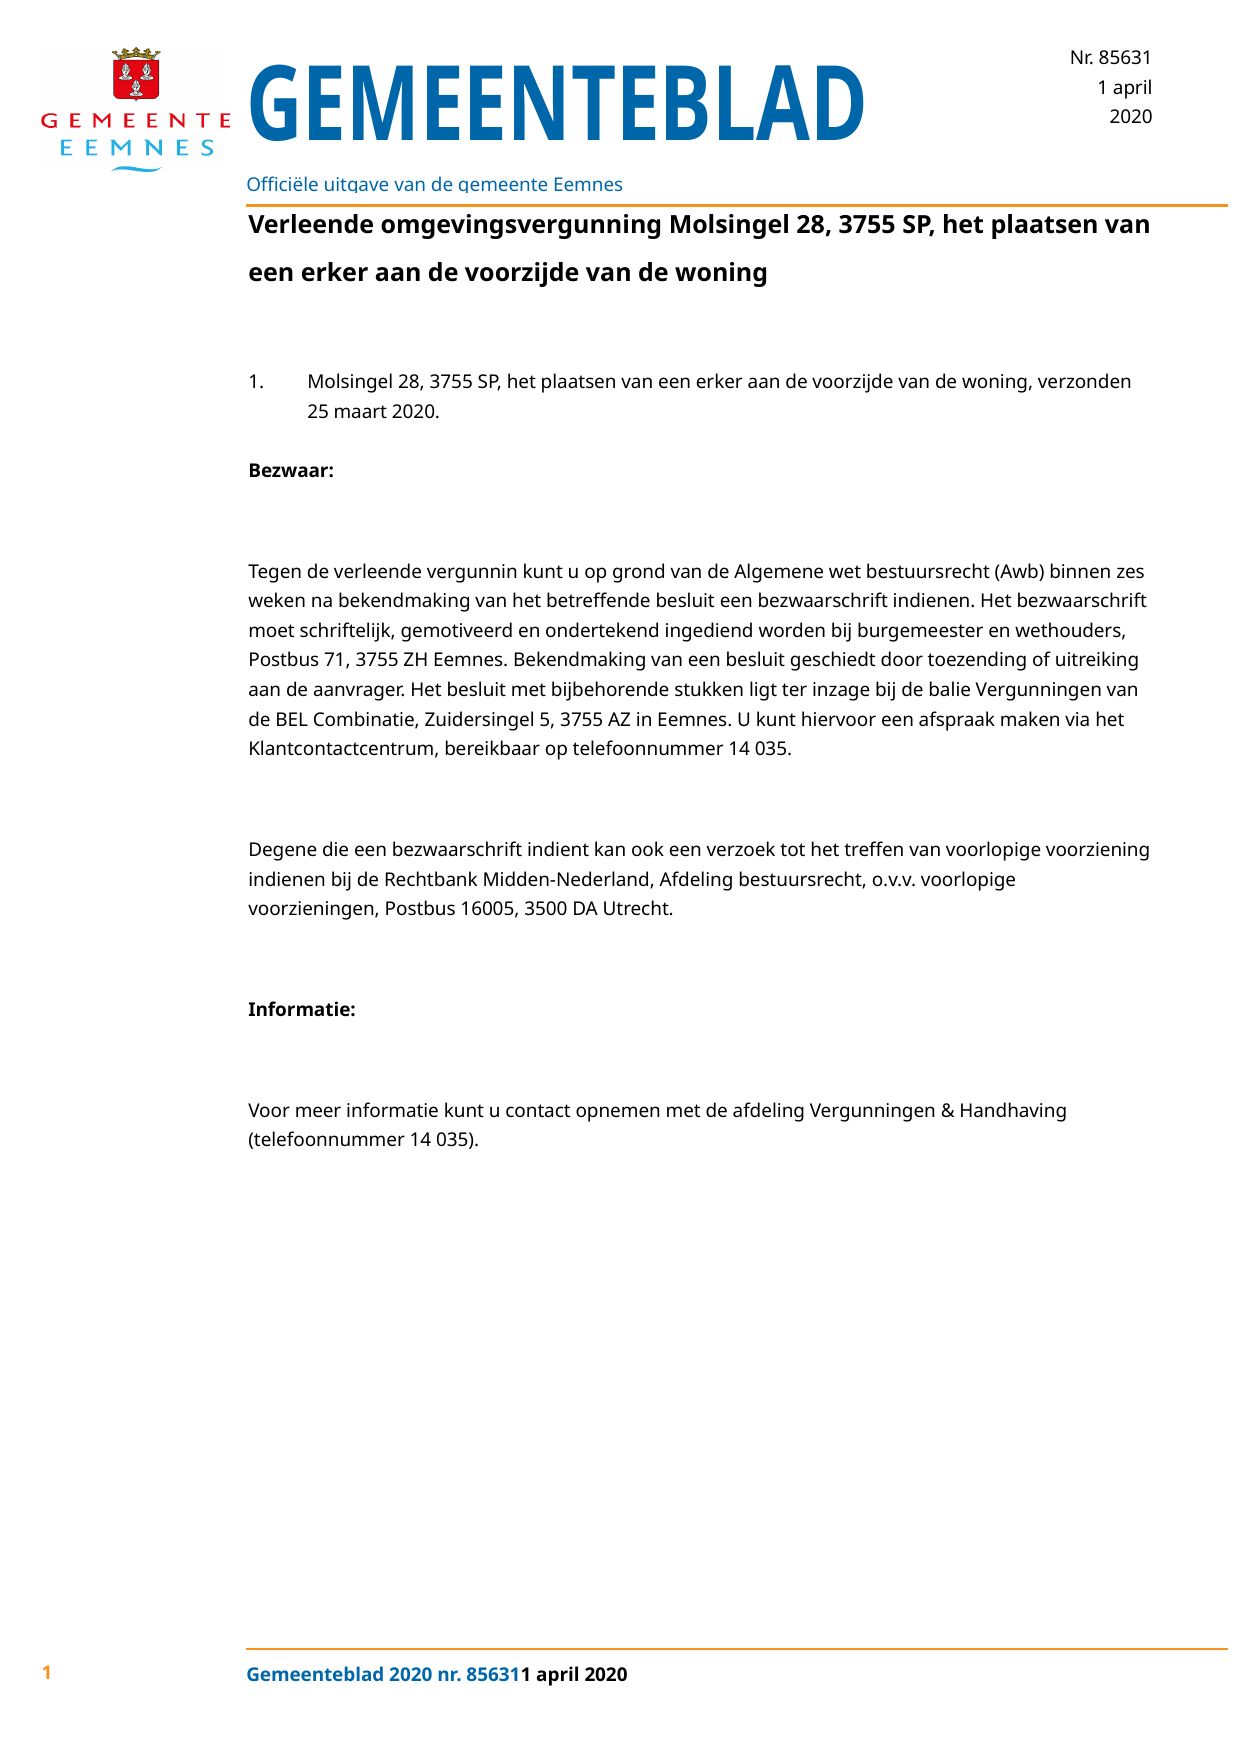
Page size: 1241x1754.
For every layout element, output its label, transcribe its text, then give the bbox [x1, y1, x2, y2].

picture [41, 47, 231, 172]
text Verleende omgevingsvergunning Molsingel 28, 3755 SP, het plaatsen van een erker aan de voorzijde van de woning [248, 207, 1152, 288]
text Degene die een bezwaarschrift indient kan ook een verzoek tot het treffen van voorlopige voorziening indienen bij de Rechtbank Midden-Nederland, Afdeling bestuursrecht, o.v.v. voorlopige voorzieningen, Postbus 16005, 3500 DA Utrecht. [248, 836, 1152, 921]
text Bezwaar: [248, 457, 1152, 483]
text Informatie: [248, 996, 1152, 1022]
text Tegen de verleende vergunnin kunt u op grond van de Algemene wet bestuursrecht (Awb) binnen zes weken na bekendmaking van het betreffende besluit een bezwaarschrift indienen. Het bezwaarschrift moet schriftelijk, gemotiveerd en ondertekend ingediend worden bij burgemeester en wethouders, Postbus 71, 3755 ZH Eemnes. Bekendmaking van een besluit geschiedt door toezending of uitreiking aan de aanvrager. Het besluit met bijbehorende stukken ligt ter inzage bij de balie Vergunningen van de BEL Combinatie, Zuidersingel 5, 3755 AZ in Eemnes. U kunt hiervoor een afspraak maken via het Klantcontactcentrum, bereikbaar op telefoonnummer 14 035. [248, 558, 1152, 761]
text Voor meer informatie kunt u contact opnemen met de afdeling Vergunningen & Handhaving (telefoonnummer 14 035). [248, 1097, 1152, 1152]
list Molsingel 28, 3755 SP, het plaatsen van een erker aan de voorzijde van de woning, verzonden 25 maart 2020. [248, 368, 1152, 424]
